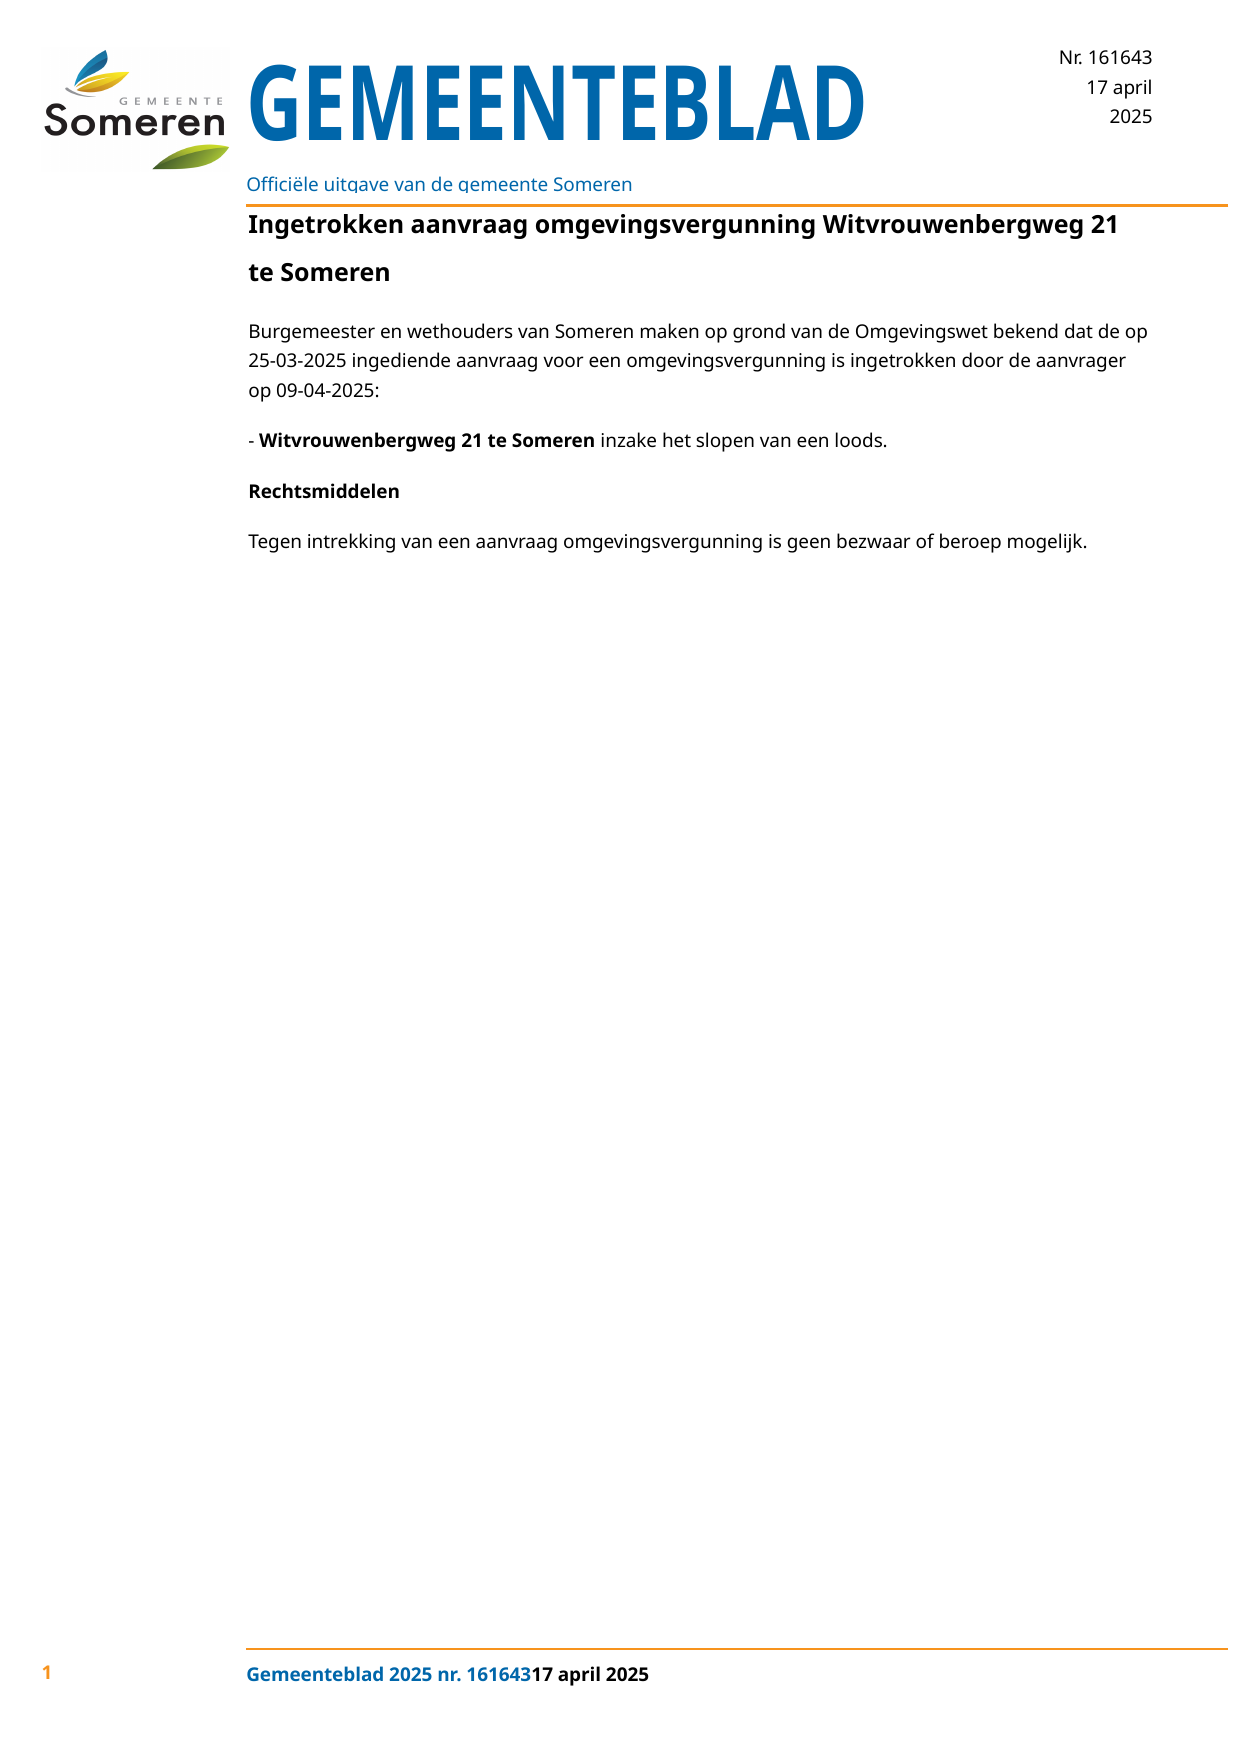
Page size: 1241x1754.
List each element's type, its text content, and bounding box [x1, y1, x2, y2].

picture [41, 47, 231, 172]
text - Witvrouwenbergweg 21 te Someren inzake het slopen van een loods. [248, 427, 1152, 453]
text Burgemeester en wethouders van Someren maken op grond van de Omgevingswet bekend dat de op 25-03-2025 ingediende aanvraag voor een omgevingsvergunning is ingetrokken door de aanvrager op 09-04-2025: [248, 318, 1152, 403]
text Tegen intrekking van een aanvraag omgevingsvergunning is geen bezwaar of beroep mogelijk. [248, 528, 1152, 554]
text Rechtsmiddelen [248, 478, 1152, 504]
text Ingetrokken aanvraag omgevingsvergunning Witvrouwenbergweg 21 te Someren [248, 207, 1152, 288]
